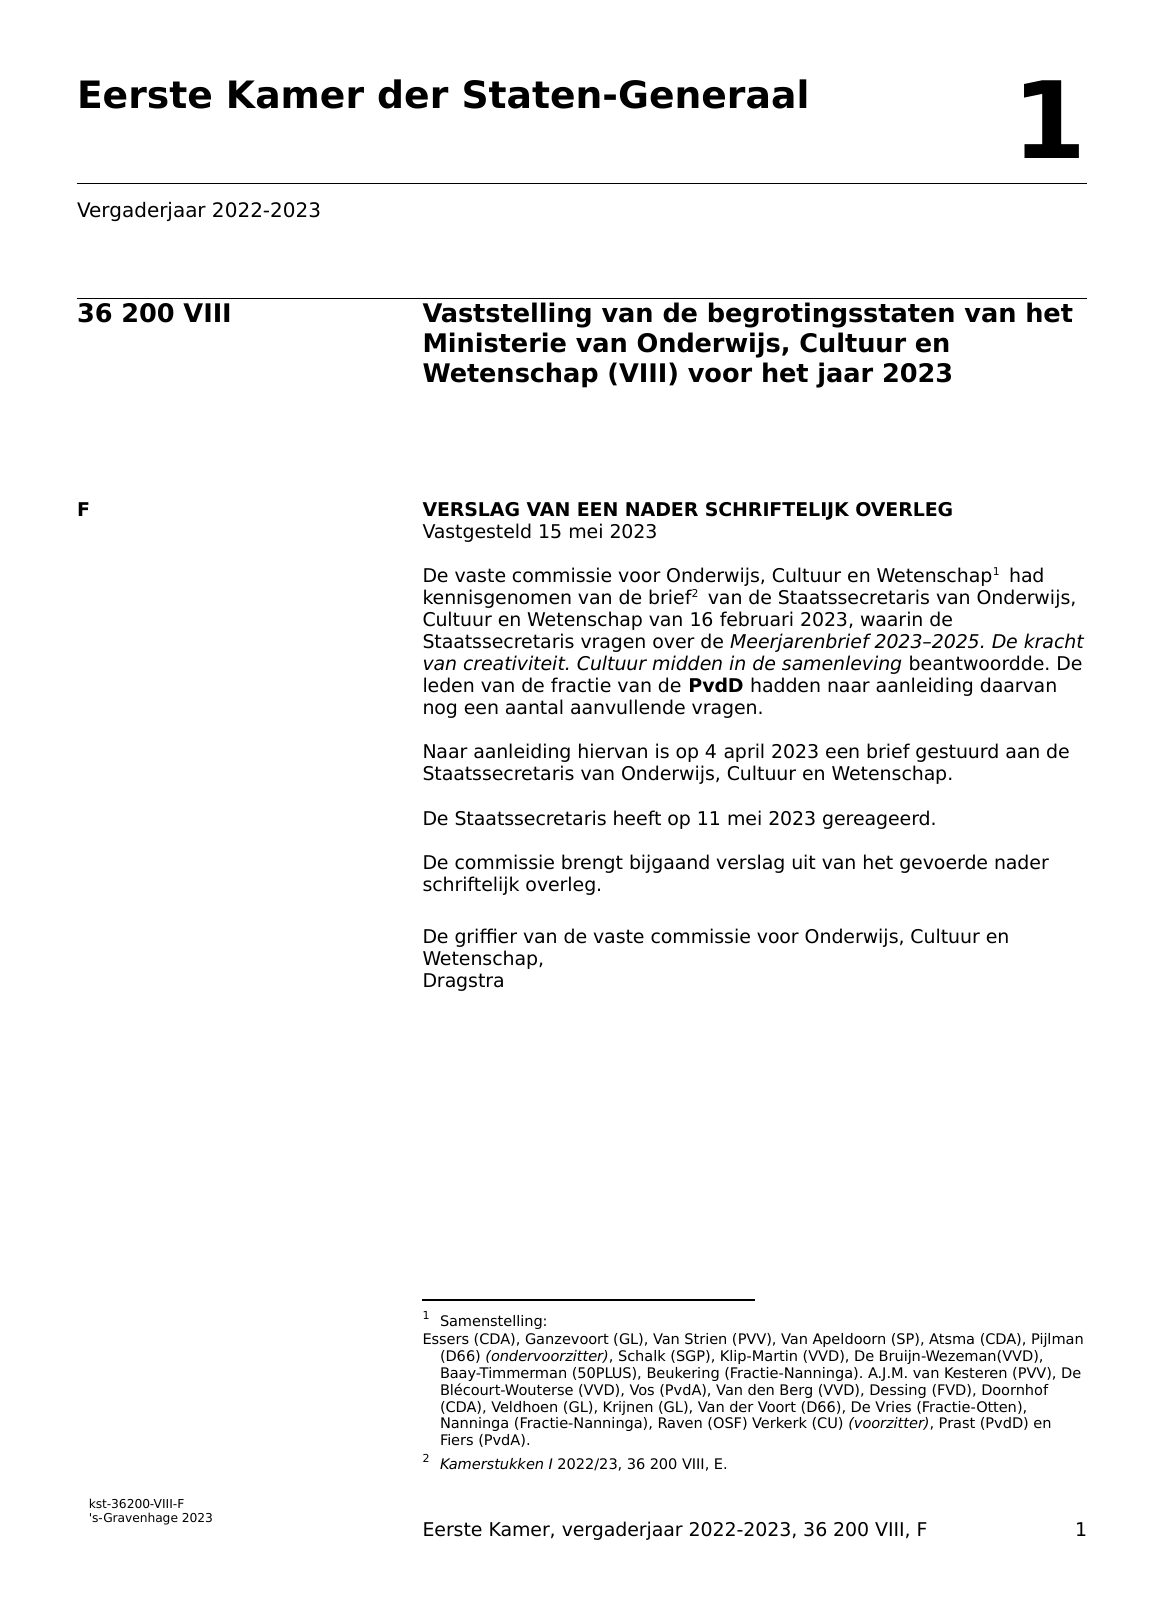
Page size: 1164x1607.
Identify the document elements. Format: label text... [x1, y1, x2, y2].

subtitle F VERSLAG VAN EEN NADER SCHRIFTELIJK OVERLEG [77, 499, 1087, 521]
table_header 1 [886, 59, 1087, 183]
table_cell Vergaderjaar 2022-2023 [77, 184, 1087, 298]
subtitle 36 200 VIII Vaststelling van de begrotingsstaten van het Ministerie van Onderwijs, Cultuur en Wetenschap (VIII) voor het jaar 2023 [77, 299, 1087, 388]
text Naar aanleiding hiervan is op 4 april 2023 een brief gestuurd aan de Staatssecretaris van Onderwijs, Cultuur en Wetenschap. [422, 741, 1087, 785]
text De Staatssecretaris heeft op 11 mei 2023 gereageerd. [422, 807, 1087, 829]
text Kamerstukken I 2022/23, 36 200 VIII, E. [422, 1452, 1087, 1474]
text De griffier van de vaste commissie voor Onderwijs, Cultuur en Wetenschap, Dragstra [422, 926, 1087, 991]
text De vaste commissie voor Onderwijs, Cultuur en Wetenschap had kennisgenomen van de brief van de Staatssecretaris van Onderwijs, Cultuur en Wetenschap van 16 februari 2023, waarin de Staatssecretaris vragen over de Meerjarenbrief 2023–2025. De kracht van creativiteit. Cultuur midden in de samenleving beantwoordde. De leden van de fractie van de PvdD hadden naar aanleiding daarvan nog een aantal aanvullende vragen. [422, 565, 1087, 719]
table_header Eerste Kamer der Staten-Generaal [77, 59, 886, 183]
text Vastgesteld 15 mei 2023 [422, 521, 1087, 543]
text Essers (CDA), Ganzevoort (GL), Van Strien (PVV), Van Apeldoorn (SP), Atsma (CDA), Pijlman (D66) (ondervoorzitter), Schalk (SGP), Klip-Martin (VVD), De Bruijn-Wezeman(VVD), Baay-Timmerman (50PLUS), Beukering (Fractie-Nanninga). A.J.M. van Kesteren (PVV), De Blécourt-Wouterse (VVD), Vos (PvdA), Van den Berg (VVD), Dessing (FVD), Doornhof (CDA), Veldhoen (GL), Krijnen (GL), Van der Voort (D66), De Vries (Fractie-Otten), Nanninga (Fractie-Nanninga), Raven (OSF) Verkerk (CU) (voorzitter), Prast (PvdD) en Fiers (PvdA). [422, 1331, 1087, 1449]
text Samenstelling: [422, 1309, 1087, 1331]
text De commissie brengt bijgaand verslag uit van het gevoerde nader schriftelijk overleg. [422, 852, 1087, 896]
text 's-Gravenhage 2023 [88, 1511, 323, 1525]
text kst-36200-VIII-F [88, 1497, 323, 1511]
